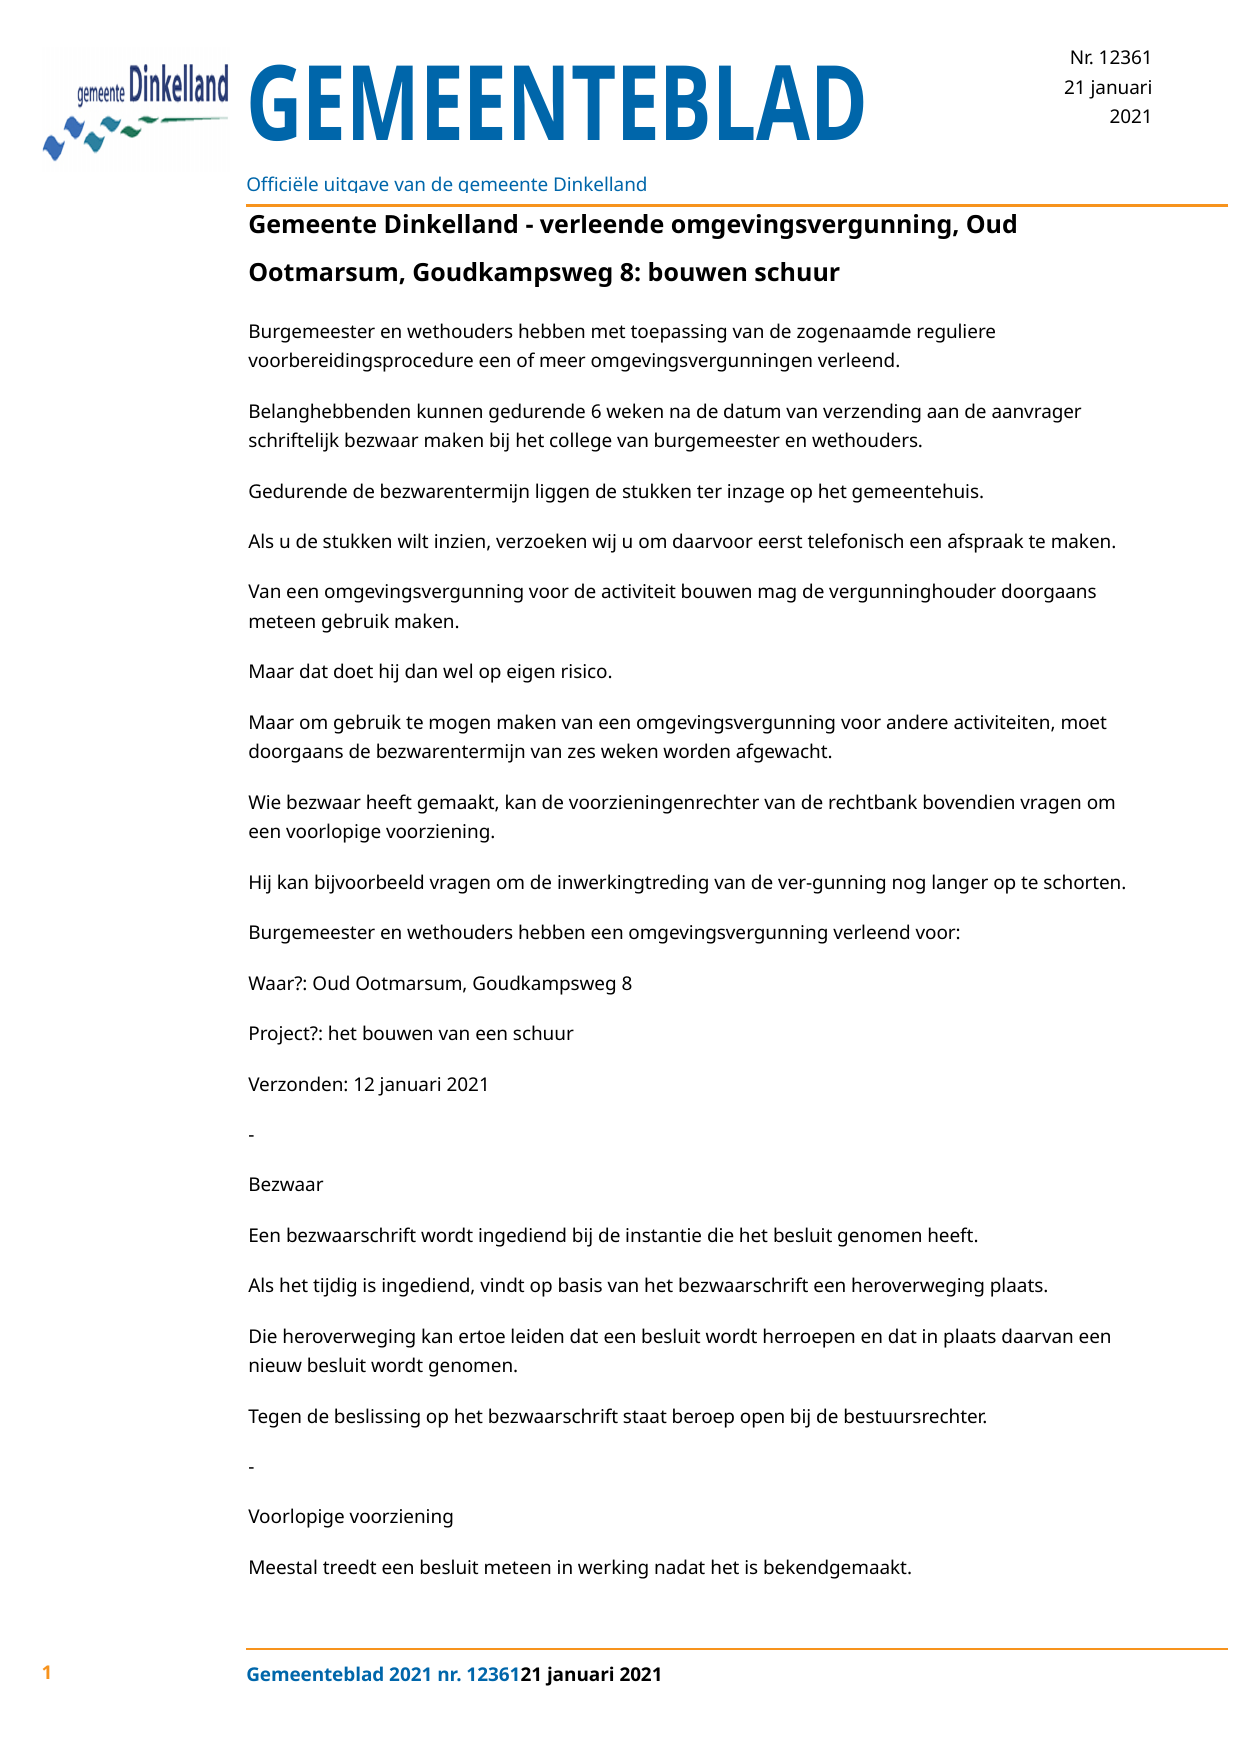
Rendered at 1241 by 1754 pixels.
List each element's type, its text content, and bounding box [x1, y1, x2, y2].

text Hij kan bijvoorbeeld vragen om de inwerkingtreding van de ver-gunning nog langer op te schorten. [248, 869, 1152, 895]
text Die heroverweging kan ertoe leiden dat een besluit wordt herroepen en dat in plaats daarvan een nieuw besluit wordt genomen. [248, 1323, 1152, 1378]
text Burgemeester en wethouders hebben met toepassing van de zogenaamde reguliere voorbereidingsprocedure een of meer omgevingsvergunningen verleend. [248, 318, 1152, 373]
text Van een omgevingsvergunning voor de activiteit bouwen mag de vergunninghouder doorgaans meteen gebruik maken. [248, 579, 1152, 634]
text - [248, 1453, 1152, 1479]
text Als u de stukken wilt inzien, verzoeken wij u om daarvoor eerst telefonisch een afspraak te maken. [248, 528, 1152, 554]
text Tegen de beslissing op het bezwaarschrift staat beroep open bij de bestuursrechter. [248, 1403, 1152, 1429]
text Maar dat doet hij dan wel op eigen risico. [248, 659, 1152, 684]
text Project?: het bouwen van een schuur [248, 1020, 1152, 1046]
text Een bezwaarschrift wordt ingediend bij de instantie die het besluit genomen heeft. [248, 1222, 1152, 1248]
text Gemeente Dinkelland - verleende omgevingsvergunning, Oud Ootmarsum, Goudkampsweg 8: bouwen schuur [248, 207, 1152, 288]
text Als het tijdig is ingediend, vindt op basis van het bezwaarschrift een heroverweging plaats. [248, 1272, 1152, 1298]
text Gedurende de bezwarentermijn liggen de stukken ter inzage op het gemeentehuis. [248, 478, 1152, 504]
text Bezwaar [248, 1172, 1152, 1197]
text Belanghebbenden kunnen gedurende 6 weken na de datum van verzending aan de aanvrager schriftelijk bezwaar maken bij het college van burgemeester en wethouders. [248, 398, 1152, 453]
picture [41, 47, 231, 172]
text Wie bezwaar heeft gemaakt, kan de voorzieningenrechter van de rechtbank bovendien vragen om een voorlopige voorziening. [248, 789, 1152, 844]
text Waar?: Oud Ootmarsum, Goudkampsweg 8 [248, 970, 1152, 996]
text Burgemeester en wethouders hebben een omgevingsvergunning verleend voor: [248, 919, 1152, 945]
text Meestal treedt een besluit meteen in werking nadat het is bekendgemaakt. [248, 1554, 1152, 1580]
text - [248, 1121, 1152, 1147]
text Maar om gebruik te mogen maken van een omgevingsvergunning voor andere activiteiten, moet doorgaans de bezwarentermijn van zes weken worden afgewacht. [248, 709, 1152, 764]
text Voorlopige voorziening [248, 1504, 1152, 1529]
text Verzonden: 12 januari 2021 [248, 1071, 1152, 1097]
